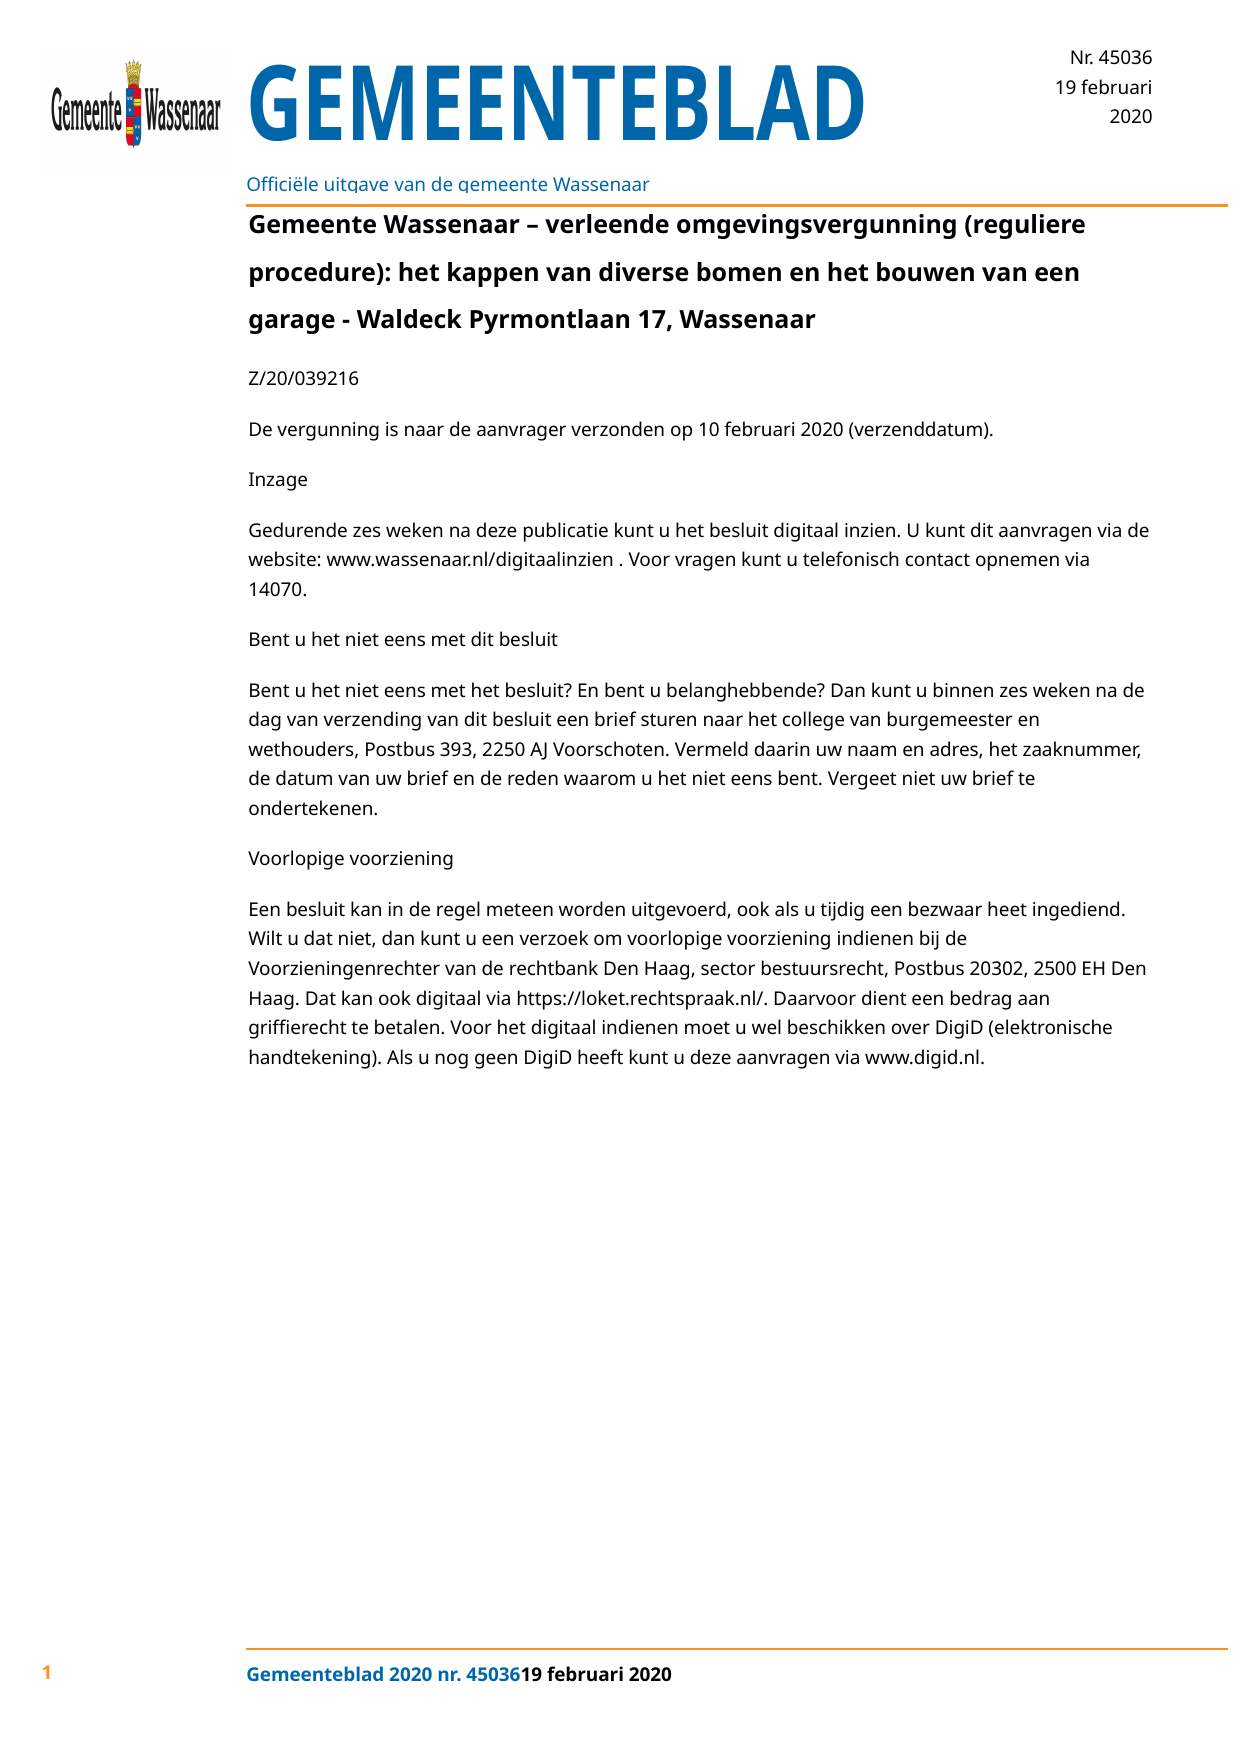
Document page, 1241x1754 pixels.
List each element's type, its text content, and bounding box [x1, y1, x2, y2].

text Bent u het niet eens met dit besluit [248, 626, 1152, 652]
text Gedurende zes weken na deze publicatie kunt u het besluit digitaal inzien. U kunt dit aanvragen via de website: www.wassenaar.nl/digitaalinzien . Voor vragen kunt u telefonisch contact opnemen via 14070. [248, 517, 1152, 602]
picture [41, 47, 231, 172]
text Inzage [248, 466, 1152, 492]
text De vergunning is naar de aanvrager verzonden op 10 februari 2020 (verzenddatum). [248, 416, 1152, 442]
text Voorlopige voorziening [248, 846, 1152, 871]
text Z/20/039216 [248, 366, 1152, 391]
text Gemeente Wassenaar – verleende omgevingsvergunning (reguliere procedure): het kappen van diverse bomen en het bouwen van een garage - Waldeck Pyrmontlaan 17, Wassenaar [248, 207, 1152, 336]
text Een besluit kan in de regel meteen worden uitgevoerd, ook als u tijdig een bezwaar heet ingediend. Wilt u dat niet, dan kunt u een verzoek om voorlopige voorziening indienen bij de Voorzieningenrechter van de rechtbank Den Haag, sector bestuursrecht, Postbus 20302, 2500 EH Den Haag. Dat kan ook digitaal via https://loket.rechtspraak.nl/. Daarvoor dient een bedrag aan griffierecht te betalen. Voor het digitaal indienen moet u wel beschikken over DigiD (elektronische handtekening). Als u nog geen DigiD heeft kunt u deze aanvragen via www.digid.nl. [248, 896, 1152, 1069]
text Bent u het niet eens met het besluit? En bent u belanghebbende? Dan kunt u binnen zes weken na de dag van verzending van dit besluit een brief sturen naar het college van burgemeester en wethouders, Postbus 393, 2250 AJ Voorschoten. Vermeld daarin uw naam en adres, het zaaknummer, de datum van uw brief en de reden waarom u het niet eens bent. Vergeet niet uw brief te ondertekenen. [248, 677, 1152, 821]
